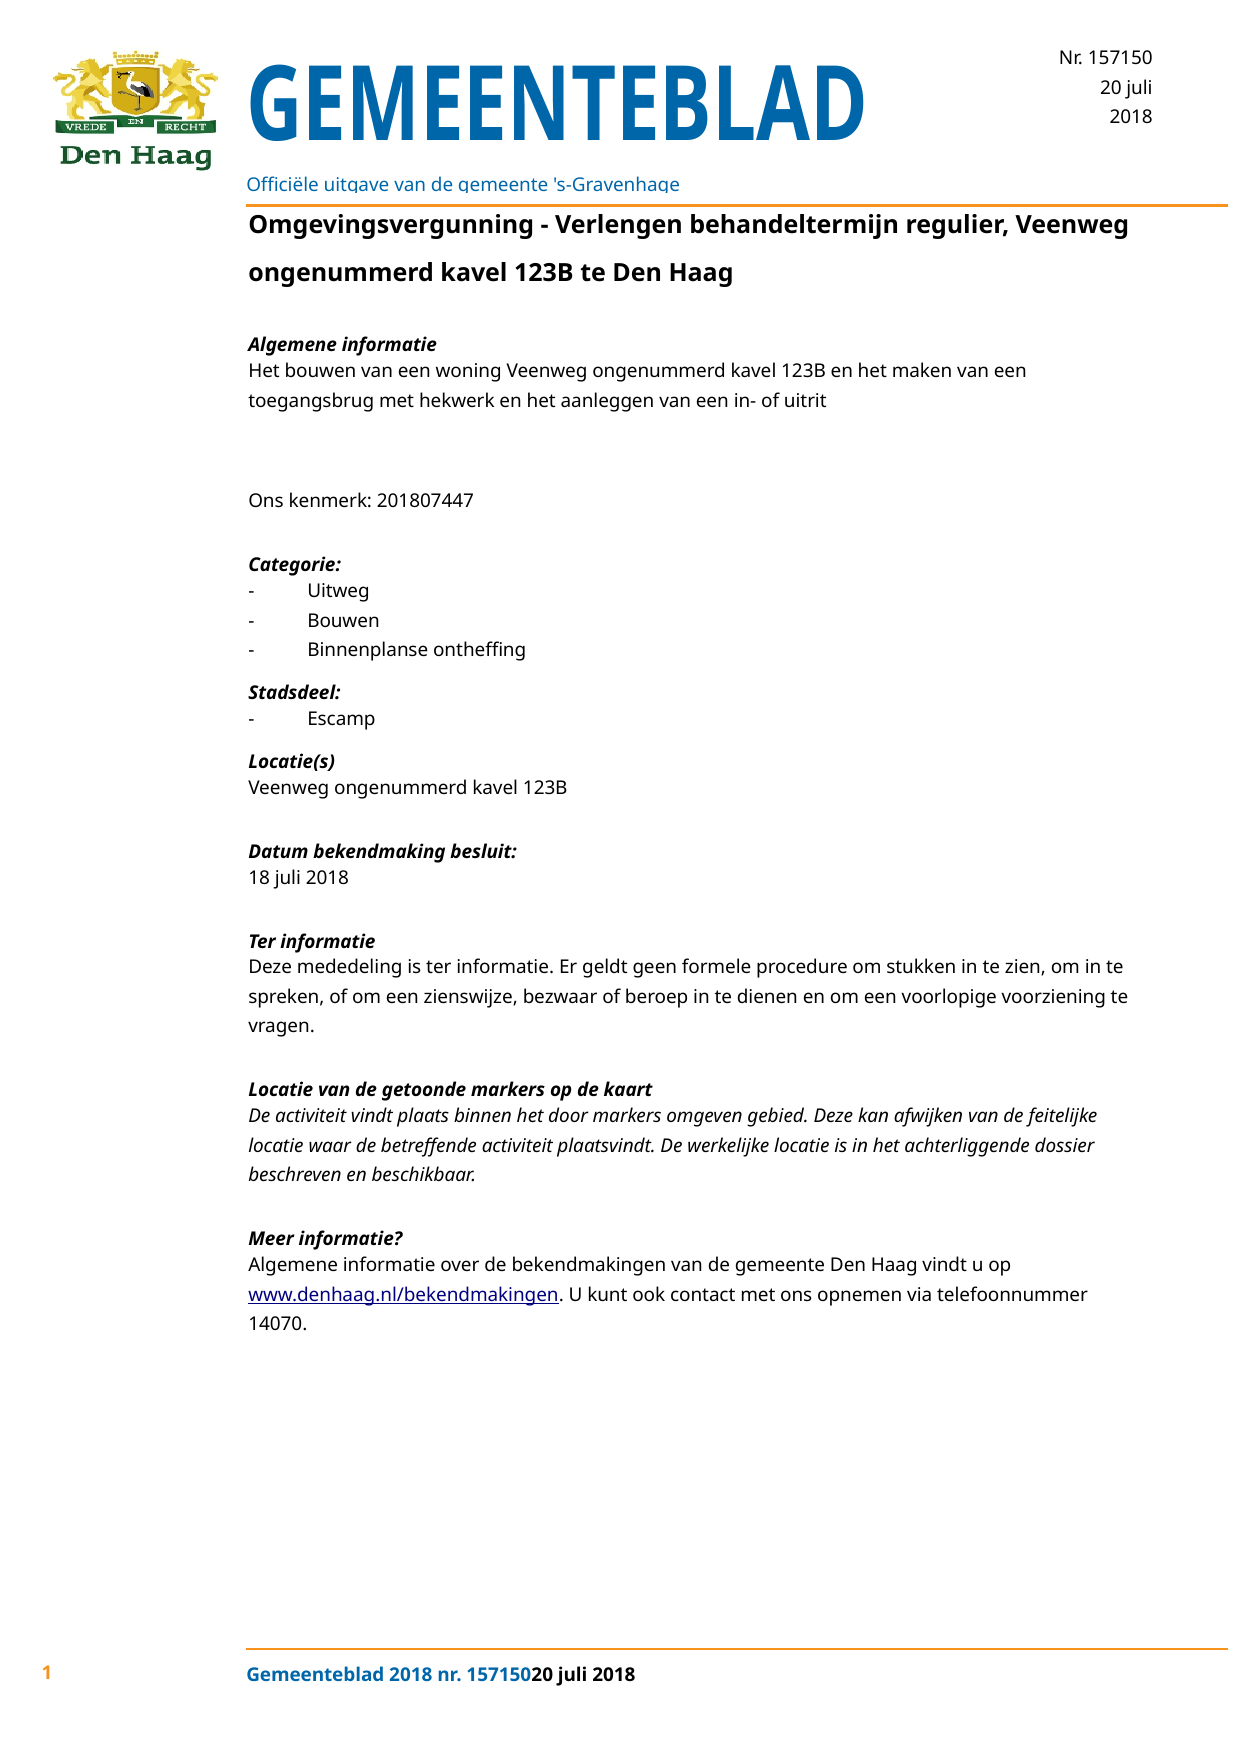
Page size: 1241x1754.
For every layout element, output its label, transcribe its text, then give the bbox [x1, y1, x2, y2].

text Ons kenmerk: 201807447 [248, 488, 1152, 513]
text Omgevingsvergunning - Verlengen behandeltermijn regulier, Veenweg ongenummerd kavel 123B te Den Haag [248, 207, 1152, 288]
picture [41, 47, 231, 172]
text Locatie(s) [248, 748, 1152, 774]
list Escamp [248, 705, 1152, 731]
text 18 juli 2018 [248, 864, 1152, 889]
text Stadsdeel: [248, 679, 1152, 705]
text Locatie van de getoonde markers op de kaart [248, 1077, 1152, 1102]
text De activiteit vindt plaats binnen het door markers omgeven gebied. Deze kan afwijken van de feitelijke locatie waar de betreffende activiteit plaatsvindt. De werkelijke locatie is in het achterliggende dossier beschreven en beschikbaar. [248, 1102, 1152, 1187]
text Algemene informatie over de bekendmakingen van de gemeente Den Haag vindt u op www.denhaag.nl/bekendmakingen. U kunt ook contact met ons opnemen via telefoonnummer 14070. [248, 1251, 1152, 1336]
list Bouwen [248, 607, 1152, 633]
text Ter informatie [248, 928, 1152, 953]
text Datum bekendmaking besluit: [248, 838, 1152, 864]
text Het bouwen van een woning Veenweg ongenummerd kavel 123B en het maken van een toegangsbrug met hekwerk en het aanleggen van een in- of uitrit [248, 357, 1152, 412]
text Meer informatie? [248, 1226, 1152, 1251]
list Binnenplanse ontheffing [248, 636, 1152, 662]
text Deze mededeling is ter informatie. Er geldt geen formele procedure om stukken in te zien, om in te spreken, of om een zienswijze, bezwaar of beroep in te dienen en om een voorlopige voorziening te vragen. [248, 953, 1152, 1038]
text Categorie: [248, 552, 1152, 577]
list Uitweg [248, 577, 1152, 603]
text Veenweg ongenummerd kavel 123B [248, 774, 1152, 800]
text Algemene informatie [248, 331, 1152, 357]
